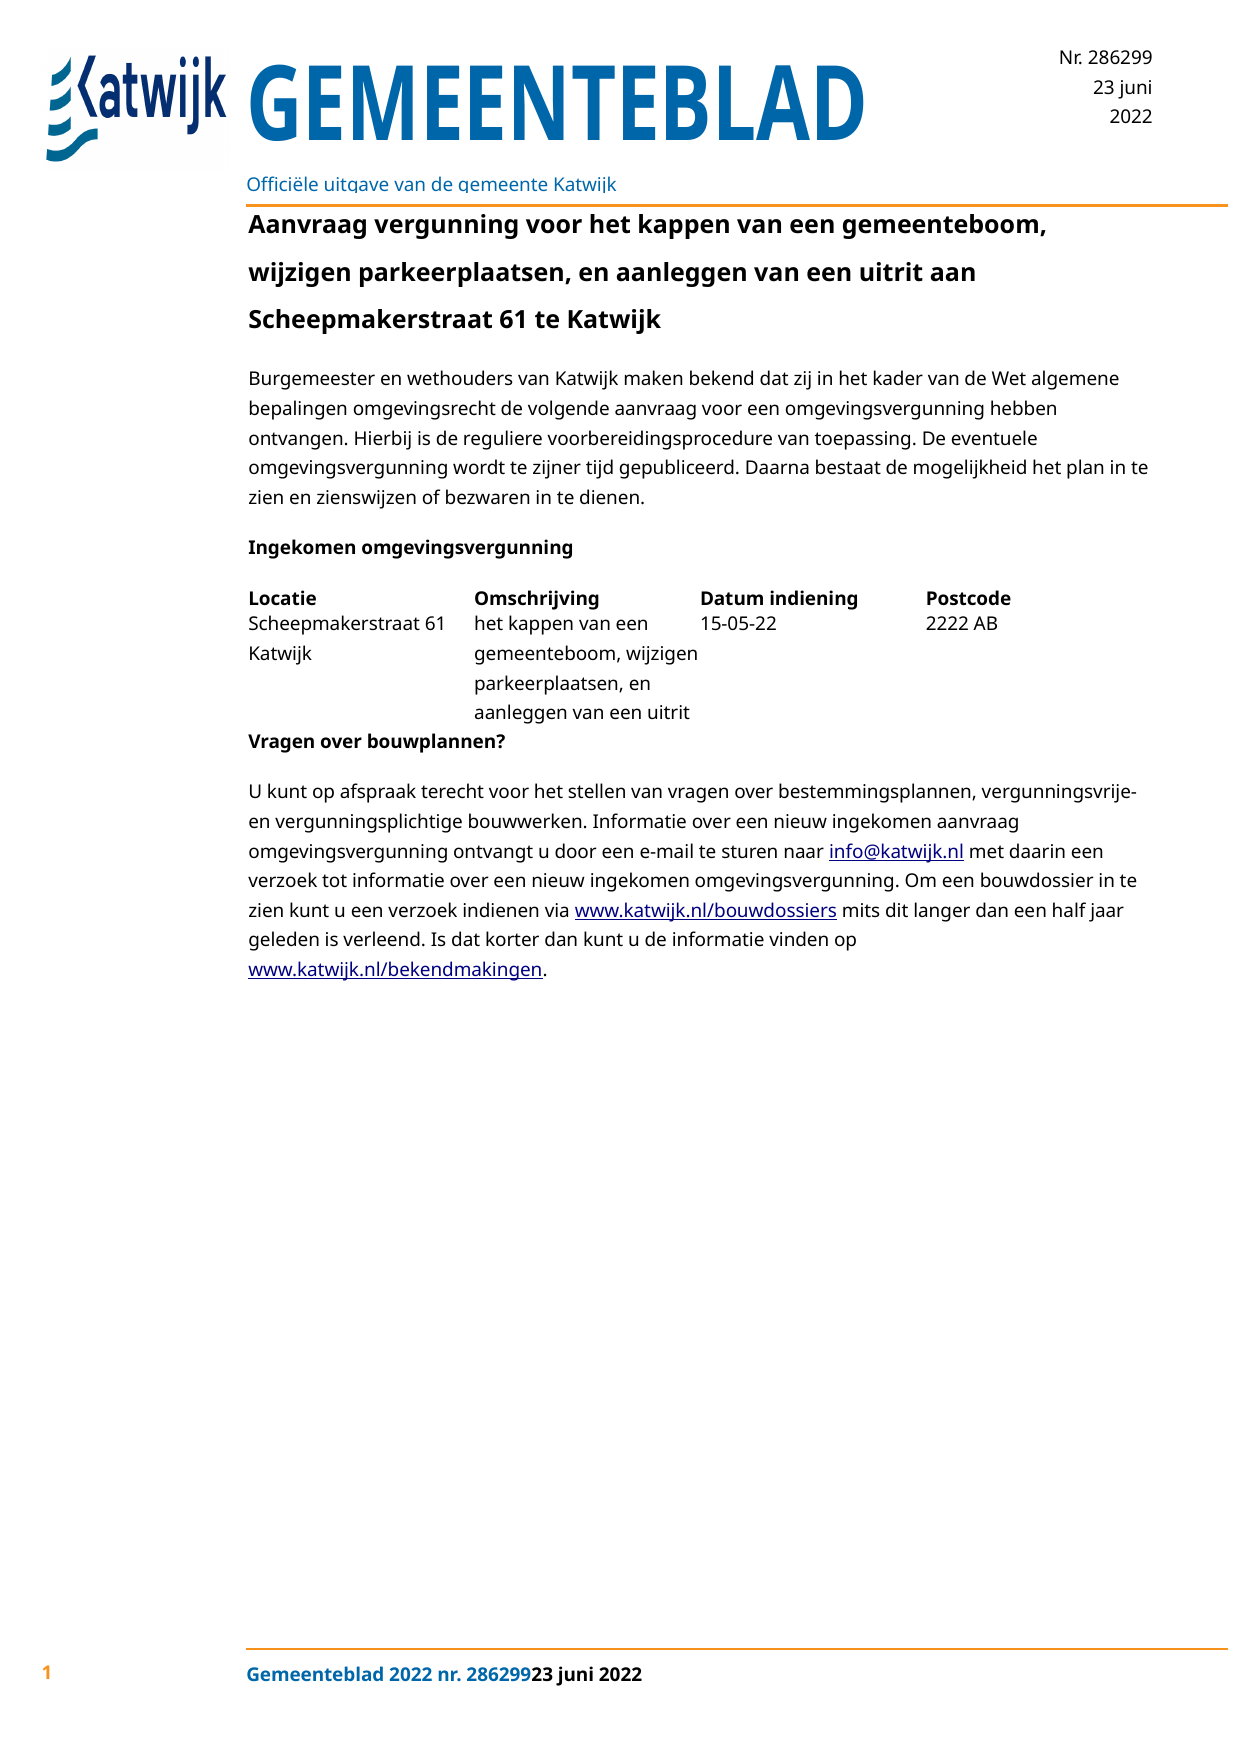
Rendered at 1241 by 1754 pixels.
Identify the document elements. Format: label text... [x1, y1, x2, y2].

table_header Datum indiening [700, 585, 926, 611]
text Aanvraag vergunning voor het kappen van een gemeenteboom, wijzigen parkeerplaatsen, en aanleggen van een uitrit aan Scheepmakerstraat 61 te Katwijk [248, 207, 1152, 336]
text Burgemeester en wethouders van Katwijk maken bekend dat zij in het kader van de Wet algemene bepalingen omgevingsrecht de volgende aanvraag voor een omgevingsvergunning hebben ontvangen. Hierbij is de reguliere voorbereidingsprocedure van toepassing. De eventuele omgevingsvergunning wordt te zijner tijd gepubliceerd. Daarna bestaat de mogelijkheid het plan in te zien en zienswijzen of bezwaren in te dienen. [248, 366, 1152, 509]
text Vragen over bouwplannen? [248, 728, 1152, 754]
text Ingekomen omgevingsvergunning [248, 534, 1152, 560]
table_header Omschrijving [474, 585, 700, 611]
table_cell het kappen van een gemeenteboom, wijzigen parkeerplaatsen, en aanleggen van een uitrit [474, 611, 700, 725]
picture [41, 47, 231, 172]
table_header Locatie [248, 585, 474, 611]
table_cell 2222 AB [926, 611, 1152, 725]
table_cell Scheepmakerstraat 61 Katwijk [248, 611, 474, 725]
text U kunt op afspraak terecht voor het stellen van vragen over bestemmingsplannen, vergunningsvrije- en vergunningsplichtige bouwwerken. Informatie over een nieuw ingekomen aanvraag omgevingsvergunning ontvangt u door een e-mail te sturen naar info@katwijk.nl met daarin een verzoek tot informatie over een nieuw ingekomen omgevingsvergunning. Om een bouwdossier in te zien kunt u een verzoek indienen via www.katwijk.nl/bouwdossiers mits dit langer dan een half jaar geleden is verleend. Is dat korter dan kunt u de informatie vinden op www.katwijk.nl/bekendmakingen. [248, 779, 1152, 982]
table_cell 15-05-22 [700, 611, 926, 725]
table_header Postcode [926, 585, 1152, 611]
